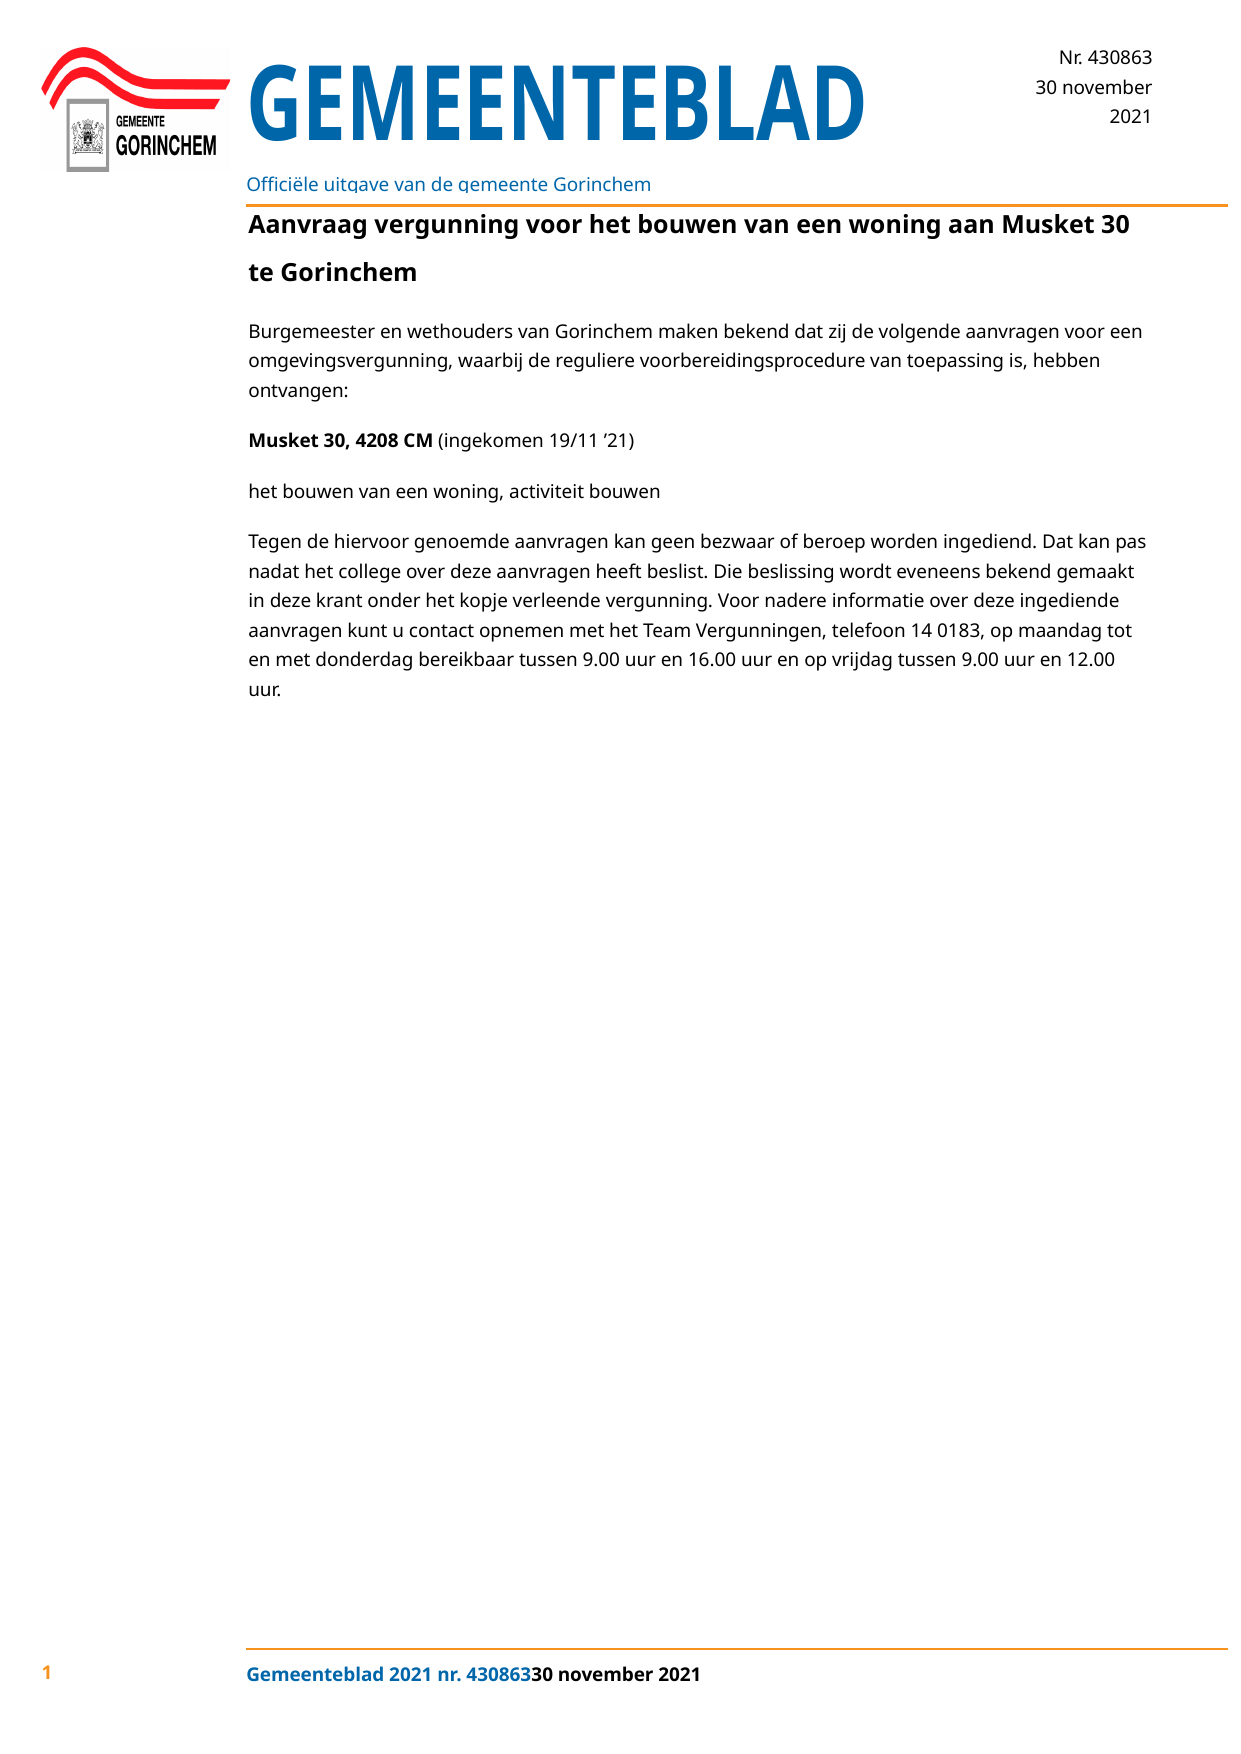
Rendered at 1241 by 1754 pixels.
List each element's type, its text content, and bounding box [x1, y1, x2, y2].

text Burgemeester en wethouders van Gorinchem maken bekend dat zij de volgende aanvragen voor een omgevingsvergunning, waarbij de reguliere voorbereidingsprocedure van toepassing is, hebben ontvangen: [248, 318, 1152, 403]
picture [41, 47, 231, 172]
text Musket 30, 4208 CM (ingekomen 19/11 ’21) [248, 427, 1152, 453]
text Tegen de hiervoor genoemde aanvragen kan geen bezwaar of beroep worden ingediend. Dat kan pas nadat het college over deze aanvragen heeft beslist. Die beslissing wordt eveneens bekend gemaakt in deze krant onder het kopje verleende vergunning. Voor nadere informatie over deze ingediende aanvragen kunt u contact opnemen met het Team Vergunningen, telefoon 14 0183, op maandag tot en met donderdag bereikbaar tussen 9.00 uur en 16.00 uur en op vrijdag tussen 9.00 uur en 12.00 uur. [248, 528, 1152, 702]
text het bouwen van een woning, activiteit bouwen [248, 478, 1152, 504]
text Aanvraag vergunning voor het bouwen van een woning aan Musket 30 te Gorinchem [248, 207, 1152, 288]
